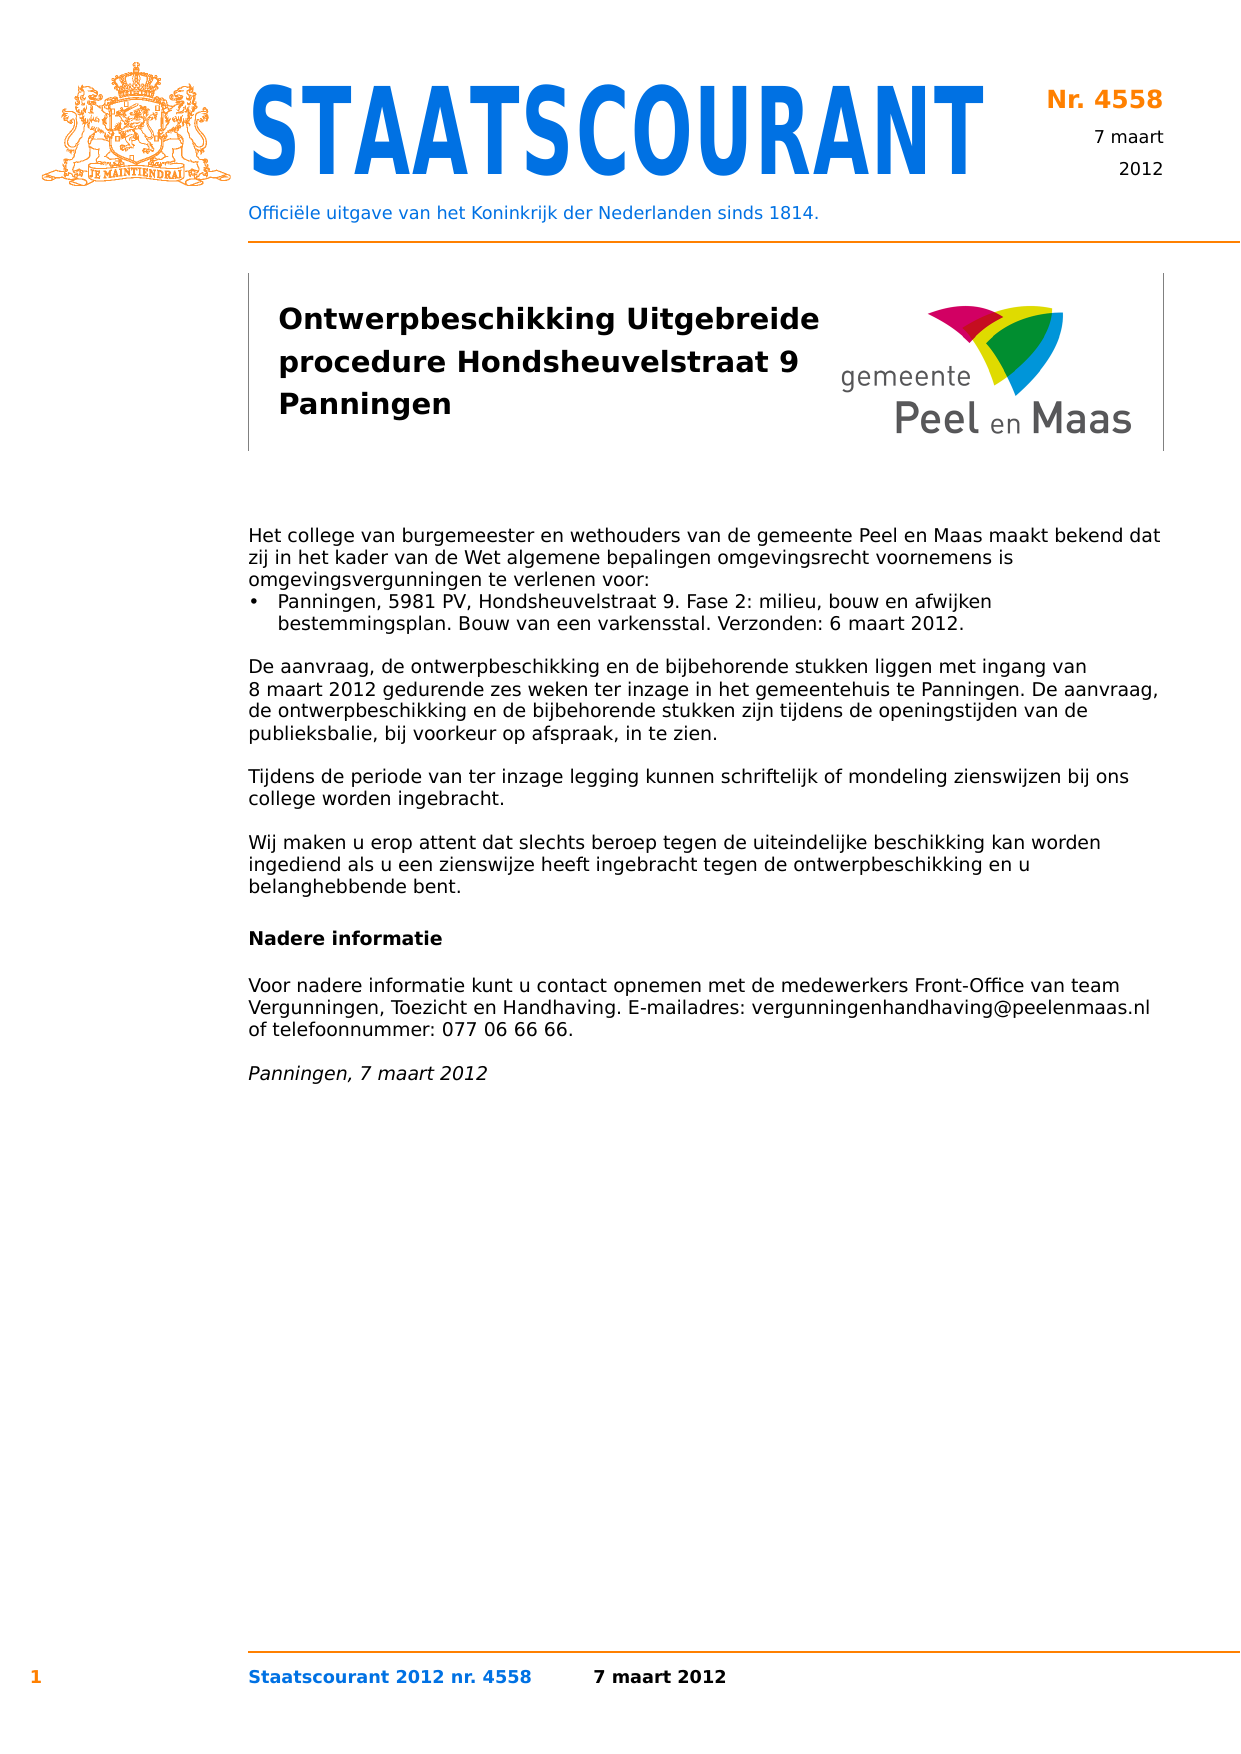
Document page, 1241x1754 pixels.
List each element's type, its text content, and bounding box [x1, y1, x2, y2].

table_header Nr. 4558 [998, 62, 1240, 121]
subtitle Ontwerpbeschikking Uitgebreide procedure Hondsheuvelstraat 9 Panningen [249, 273, 1163, 451]
picture [838, 302, 1134, 439]
text Panningen, 7 maart 2012 [248, 1063, 1163, 1085]
text Wij maken u erop attent dat slechts beroep tegen de uiteindelijke beschikking kan worden ingediend als u een zienswijze heeft ingebracht tegen de ontwerpbeschikking en u belanghebbende bent. [248, 832, 1163, 898]
text Tijdens de periode van ter inzage legging kunnen schriftelijk of mondeling zienswijzen bij ons college worden ingebracht. [248, 766, 1163, 810]
text • Panningen, 5981 PV, Hondsheuvelstraat 9. Fase 2: milieu, bouw en afwijken bestemmingsplan. Bouw van een varkensstal. Verzonden: 6 maart 2012. [248, 591, 1163, 634]
table_cell 2012 [998, 153, 1240, 203]
table_header STAATSCOURANT [248, 62, 998, 203]
table_cell 7 maart [998, 121, 1240, 153]
picture [41, 62, 231, 186]
table_cell Officiële uitgave van het Koninkrijk der Nederlanden sinds 1814. [248, 203, 1240, 241]
text De aanvraag, de ontwerpbeschikking en de bijbehorende stukken liggen met ingang van 8 maart 2012 gedurende zes weken ter inzage in het gemeentehuis te Panningen. De aanvraag, de ontwerpbeschikking en de bijbehorende stukken zijn tijdens de openingstijden van de publieksbalie, bij voorkeur op afspraak, in te zien. [248, 656, 1163, 744]
table_header [25, 62, 248, 241]
text Voor nadere informatie kunt u contact opnemen met de medewerkers Front-Office van team Vergunningen, Toezicht en Handhaving. E-mailadres: vergunningenhandhaving@peelenmaas.nl of telefoonnummer: 077 06 66 66. [248, 975, 1163, 1041]
text Het college van burgemeester en wethouders van de gemeente Peel en Maas maakt bekend dat zij in het kader van de Wet algemene bepalingen omgevingsrecht voornemens is omgevingsvergunningen te verlenen voor: [248, 525, 1163, 591]
subtitle Nadere informatie [248, 928, 1163, 950]
